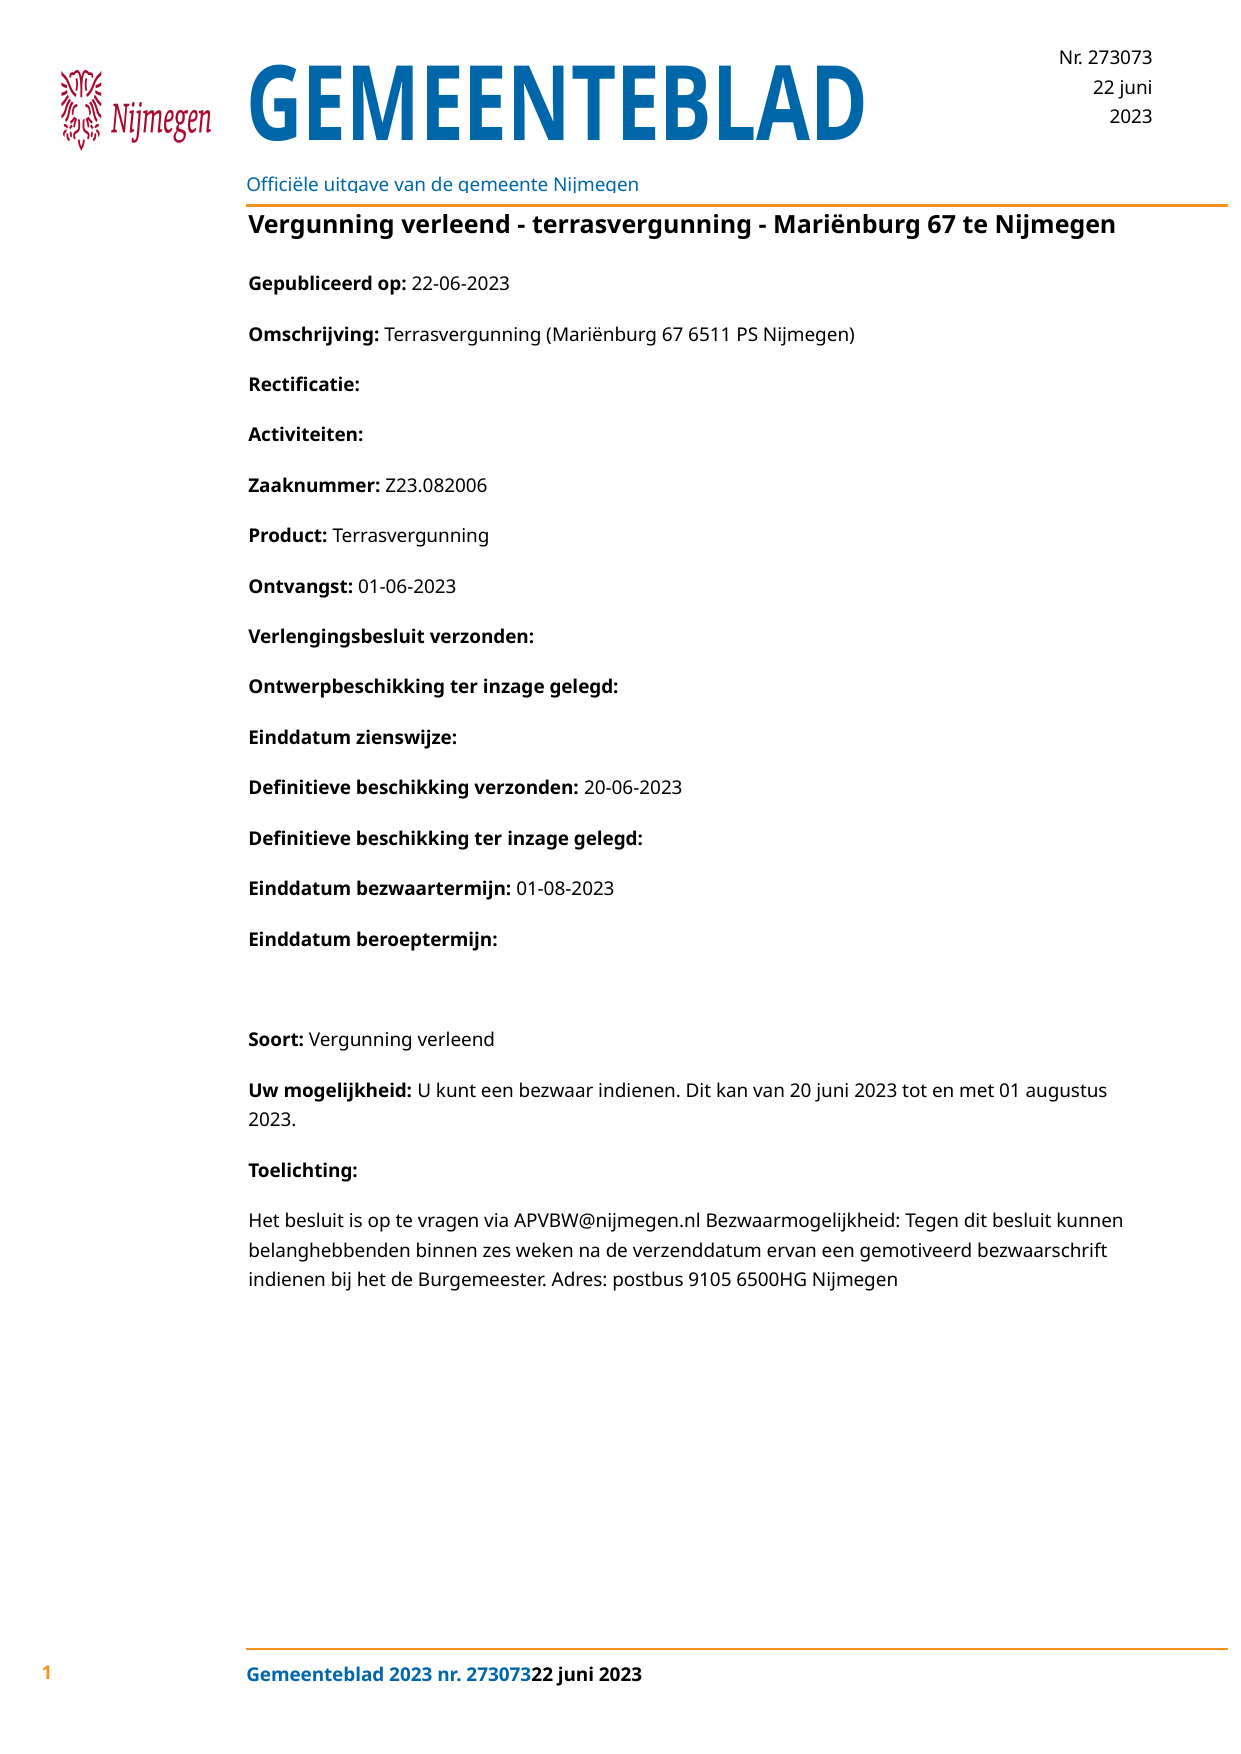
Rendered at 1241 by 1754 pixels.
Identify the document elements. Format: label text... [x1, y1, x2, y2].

text Soort: Vergunning verleend [248, 1027, 1152, 1052]
text Toelichting: [248, 1157, 1152, 1183]
text Vergunning verleend - terrasvergunning - Mariënburg 67 te Nijmegen [248, 207, 1152, 241]
text Activiteiten: [248, 422, 1152, 447]
text Definitieve beschikking verzonden: 20-06-2023 [248, 774, 1152, 800]
text Einddatum bezwaartermijn: 01-08-2023 [248, 875, 1152, 901]
text Einddatum zienswijze: [248, 724, 1152, 750]
text Verlengingsbesluit verzonden: [248, 623, 1152, 649]
text Rectificatie: [248, 371, 1152, 397]
text Product: Terrasvergunning [248, 522, 1152, 548]
text Gepubliceerd op: 22-06-2023 [248, 270, 1152, 296]
text Omschrijving: Terrasvergunning (Mariënburg 67 6511 PS Nijmegen) [248, 321, 1152, 346]
text Ontwerpbeschikking ter inzage gelegd: [248, 674, 1152, 699]
text Het besluit is op te vragen via APVBW@nijmegen.nl Bezwaarmogelijkheid: Tegen dit besluit kunnen belanghebbenden binnen zes weken na de verzenddatum ervan een gemotiveerd bezwaarschrift indienen bij het de Burgemeester. Adres: postbus 9105 6500HG Nijmegen [248, 1207, 1152, 1292]
text Definitieve beschikking ter inzage gelegd: [248, 825, 1152, 851]
text Einddatum beroeptermijn: [248, 926, 1152, 951]
picture [41, 47, 231, 172]
text Zaaknummer: Z23.082006 [248, 472, 1152, 498]
text Ontvangst: 01-06-2023 [248, 573, 1152, 598]
text Uw mogelijkheid: U kunt een bezwaar indienen. Dit kan van 20 juni 2023 tot en met 01 augustus 2023. [248, 1077, 1152, 1132]
